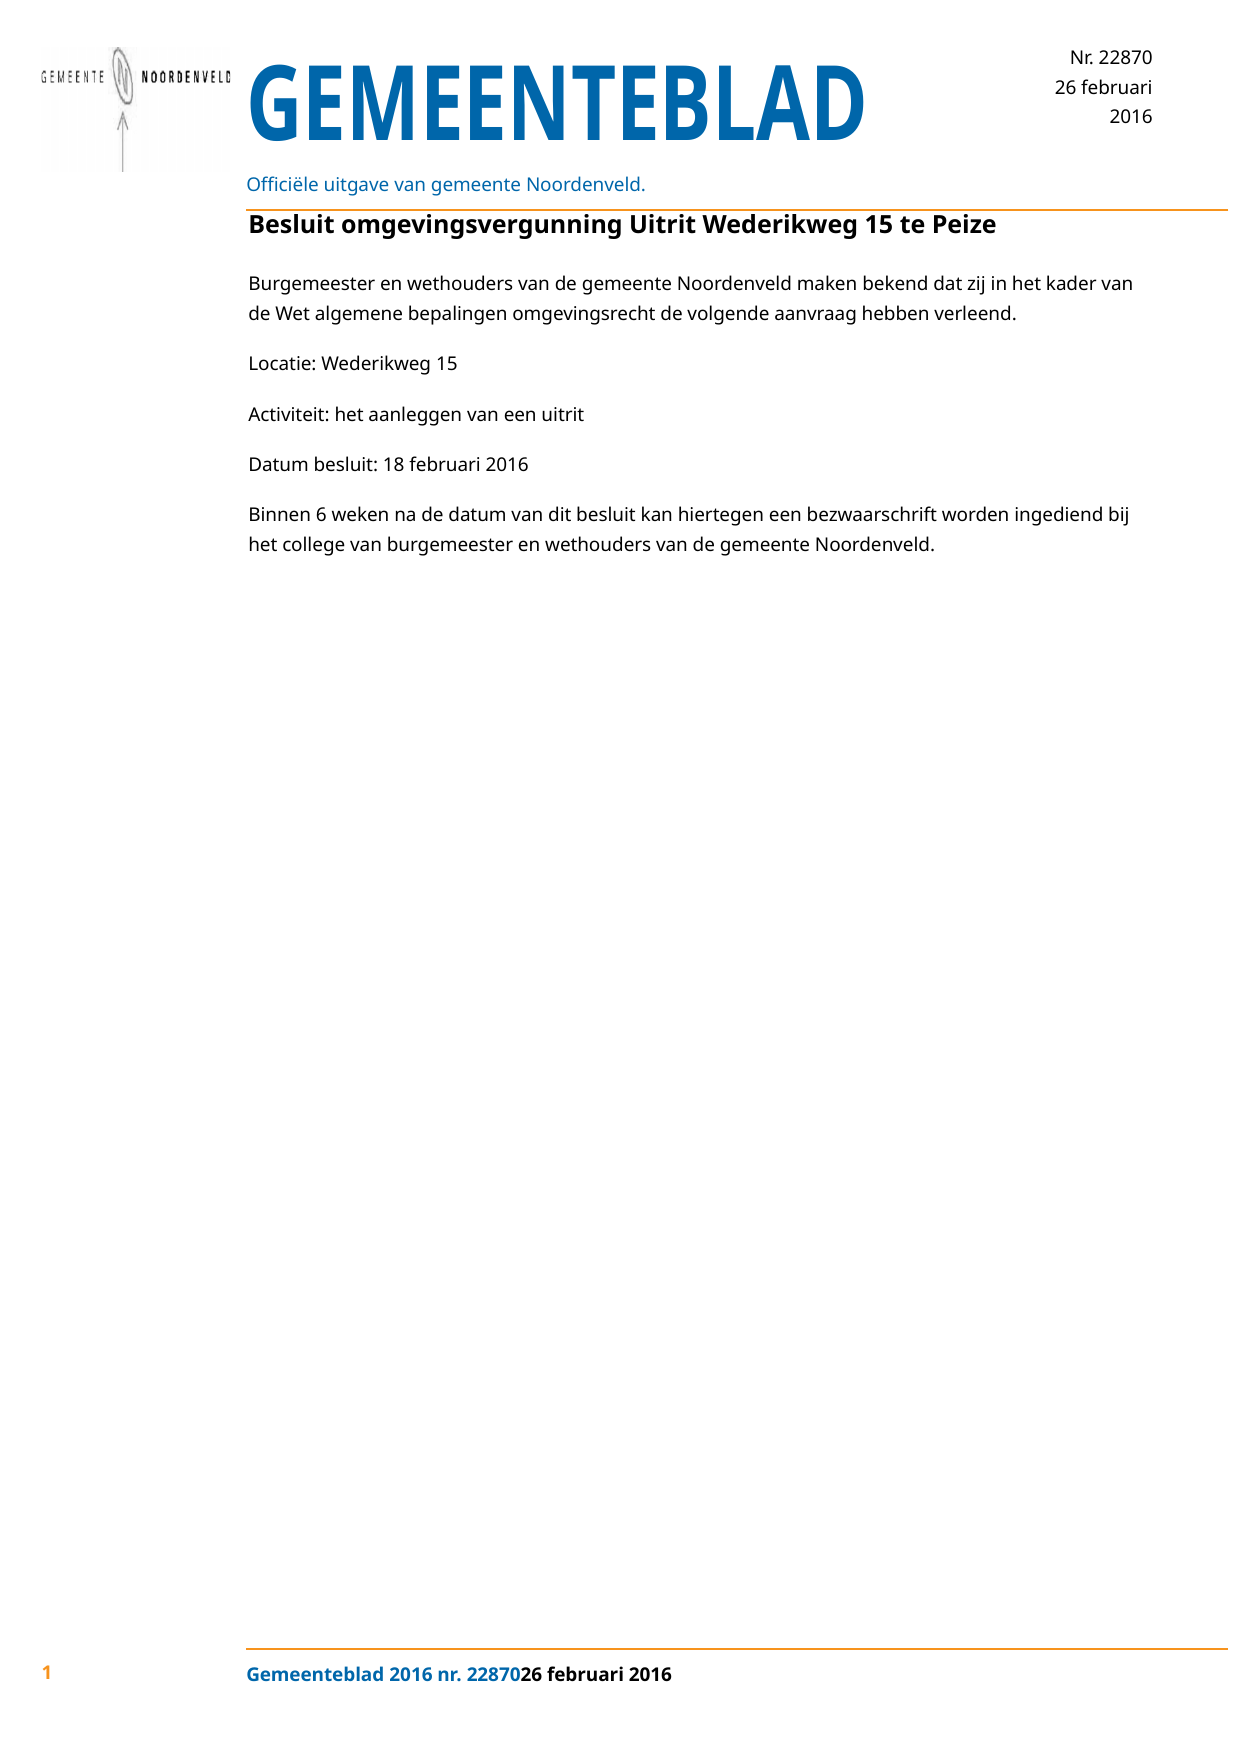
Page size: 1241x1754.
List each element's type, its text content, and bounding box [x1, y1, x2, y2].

text Burgemeester en wethouders van de gemeente Noordenveld maken bekend dat zij in het kader van de Wet algemene bepalingen omgevingsrecht de volgende aanvraag hebben verleend. [248, 270, 1152, 326]
text Locatie: Wederikweg 15 [248, 350, 1152, 376]
text Activiteit: het aanleggen van een uitrit [248, 401, 1152, 426]
text Besluit omgevingsvergunning Uitrit Wederikweg 15 te Peize [248, 211, 1152, 241]
picture [41, 47, 231, 172]
text Datum besluit: 18 februari 2016 [248, 451, 1152, 477]
text Binnen 6 weken na de datum van dit besluit kan hiertegen een bezwaarschrift worden ingediend bij het college van burgemeester en wethouders van de gemeente Noordenveld. [248, 502, 1152, 557]
